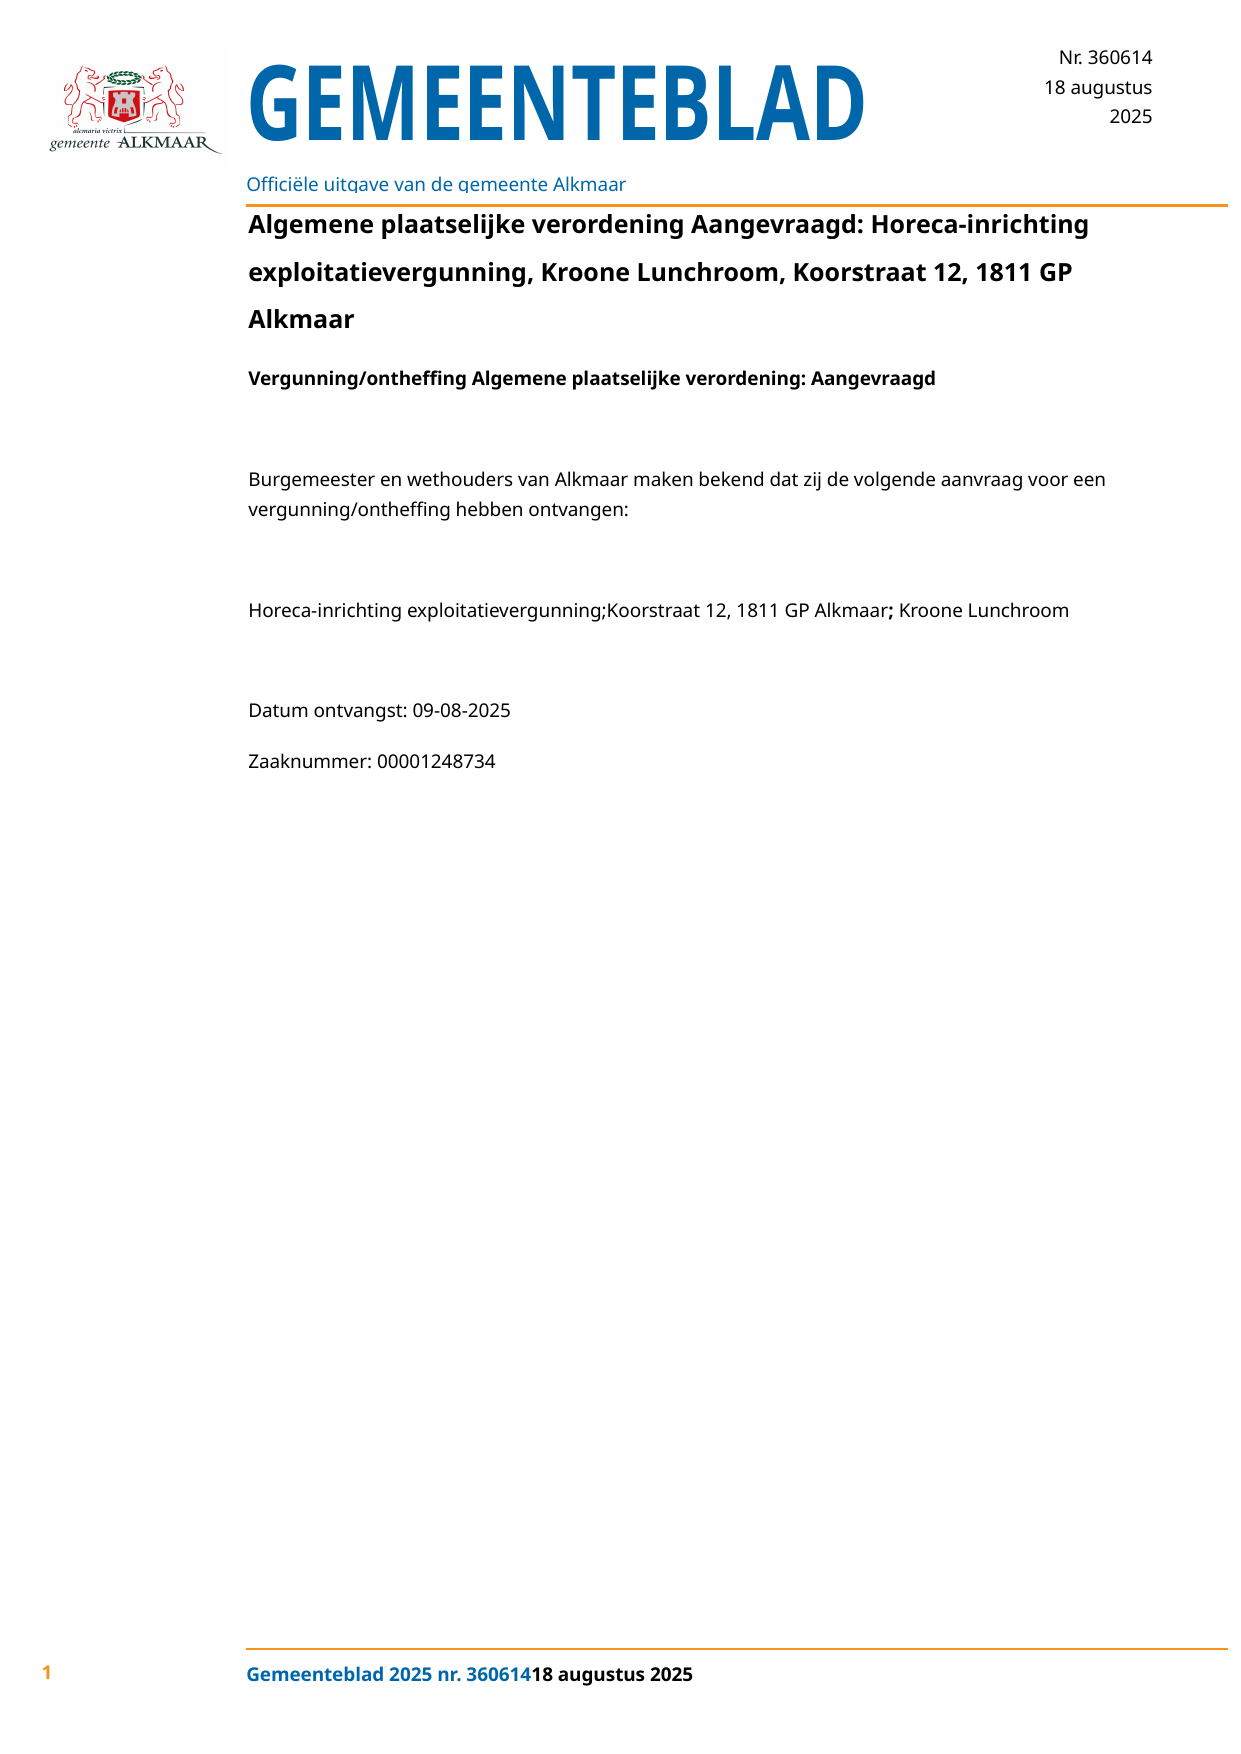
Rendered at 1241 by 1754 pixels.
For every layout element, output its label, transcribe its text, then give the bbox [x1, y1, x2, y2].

text Zaaknummer: 00001248734 [248, 748, 1152, 774]
text Vergunning/ontheffing Algemene plaatselijke verordening: Aangevraagd [248, 366, 1152, 391]
text Datum ontvangst: 09-08-2025 [248, 698, 1152, 723]
text Horeca-inrichting exploitatievergunning;Koorstraat 12, 1811 GP Alkmaar; Kroone Lunchroom [248, 597, 1152, 622]
text Algemene plaatselijke verordening Aangevraagd: Horeca-inrichting exploitatievergunning, Kroone Lunchroom, Koorstraat 12, 1811 GP Alkmaar [248, 207, 1152, 336]
picture [41, 47, 231, 172]
text Burgemeester en wethouders van Alkmaar maken bekend dat zij de volgende aanvraag voor een vergunning/ontheffing hebben ontvangen: [248, 466, 1152, 522]
